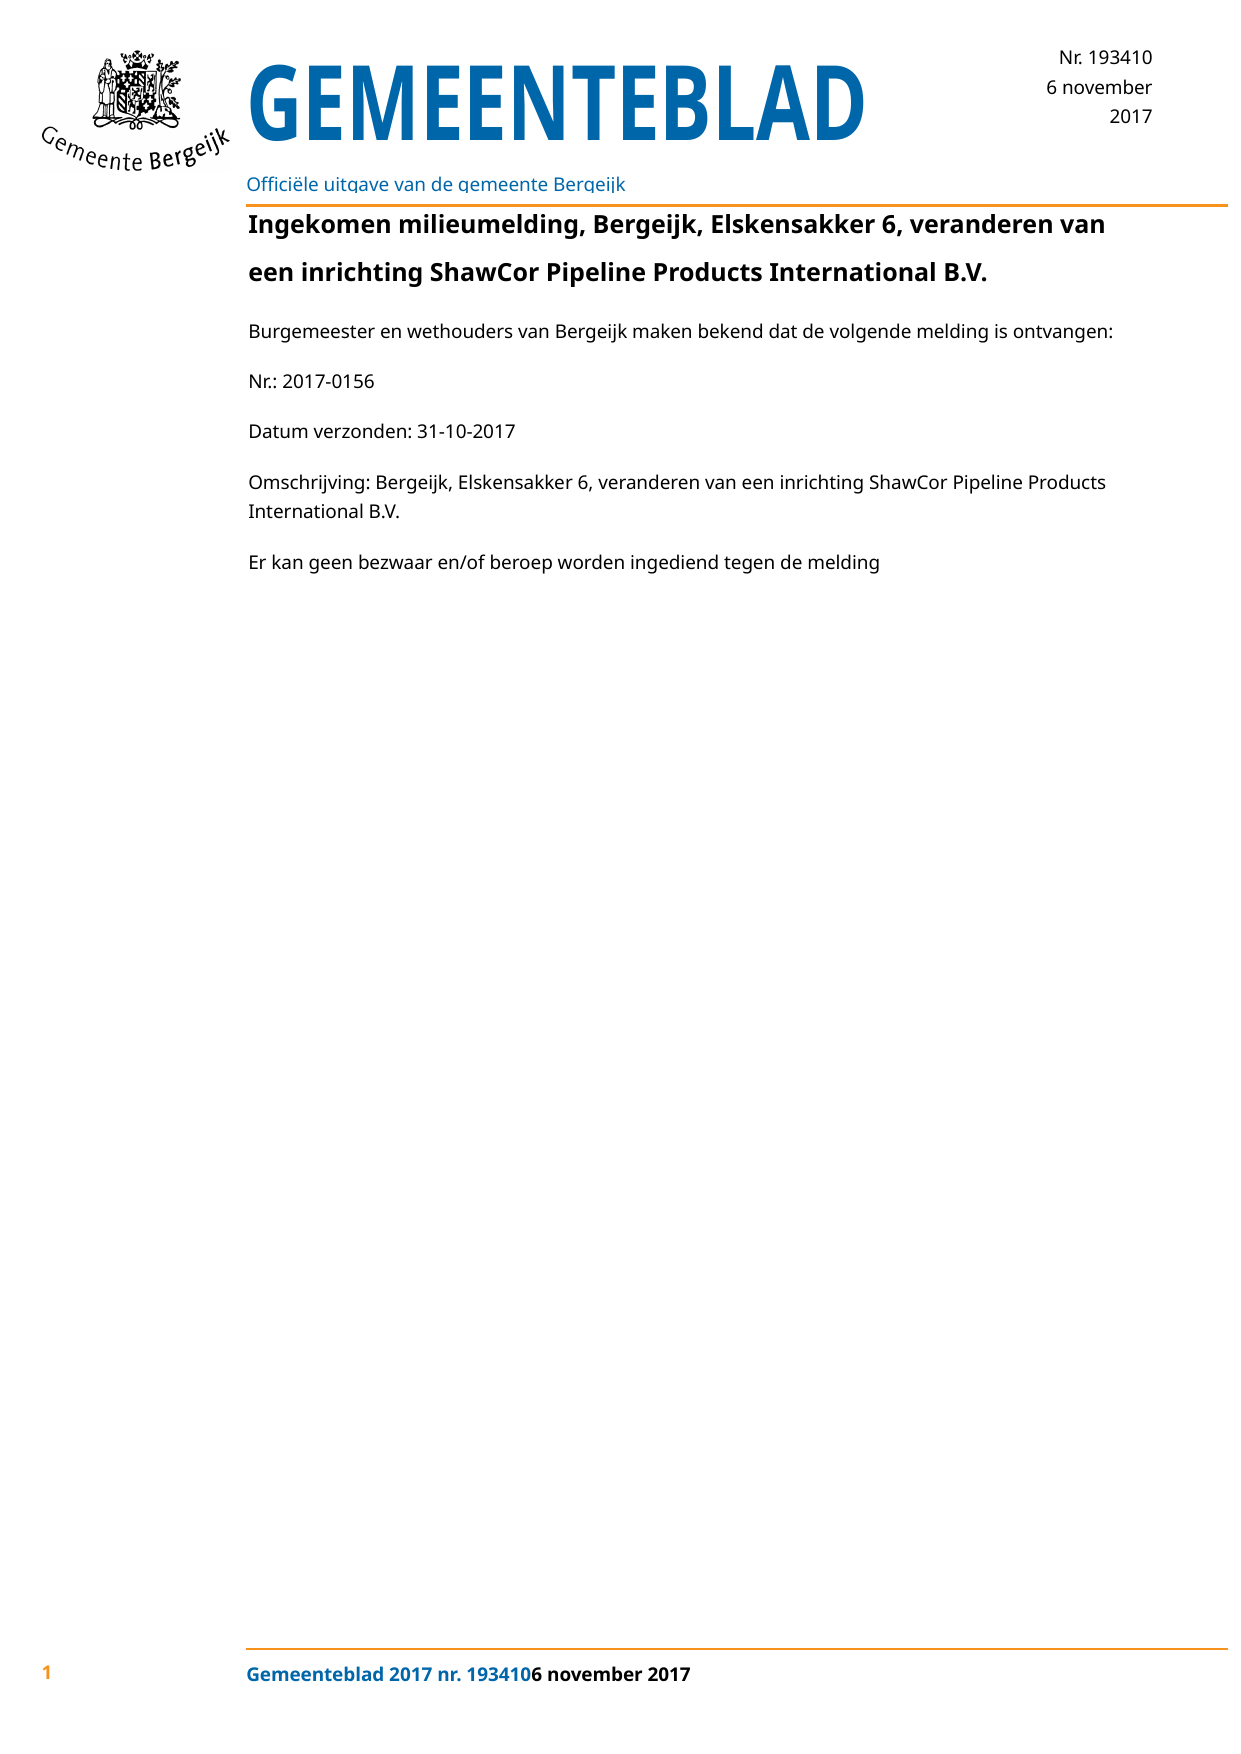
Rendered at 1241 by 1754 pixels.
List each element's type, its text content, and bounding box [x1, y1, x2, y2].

text Burgemeester en wethouders van Bergeijk maken bekend dat de volgende melding is ontvangen: [248, 318, 1152, 344]
text Nr.: 2017-0156 [248, 368, 1152, 394]
text Datum verzonden: 31-10-2017 [248, 419, 1152, 444]
text Omschrijving: Bergeijk, Elskensakker 6, veranderen van een inrichting ShawCor Pipeline Products International B.V. [248, 469, 1152, 524]
text Ingekomen milieumelding, Bergeijk, Elskensakker 6, veranderen van een inrichting ShawCor Pipeline Products International B.V. [248, 207, 1152, 288]
text Er kan geen bezwaar en/of beroep worden ingediend tegen de melding [248, 549, 1152, 575]
picture [41, 47, 231, 172]
